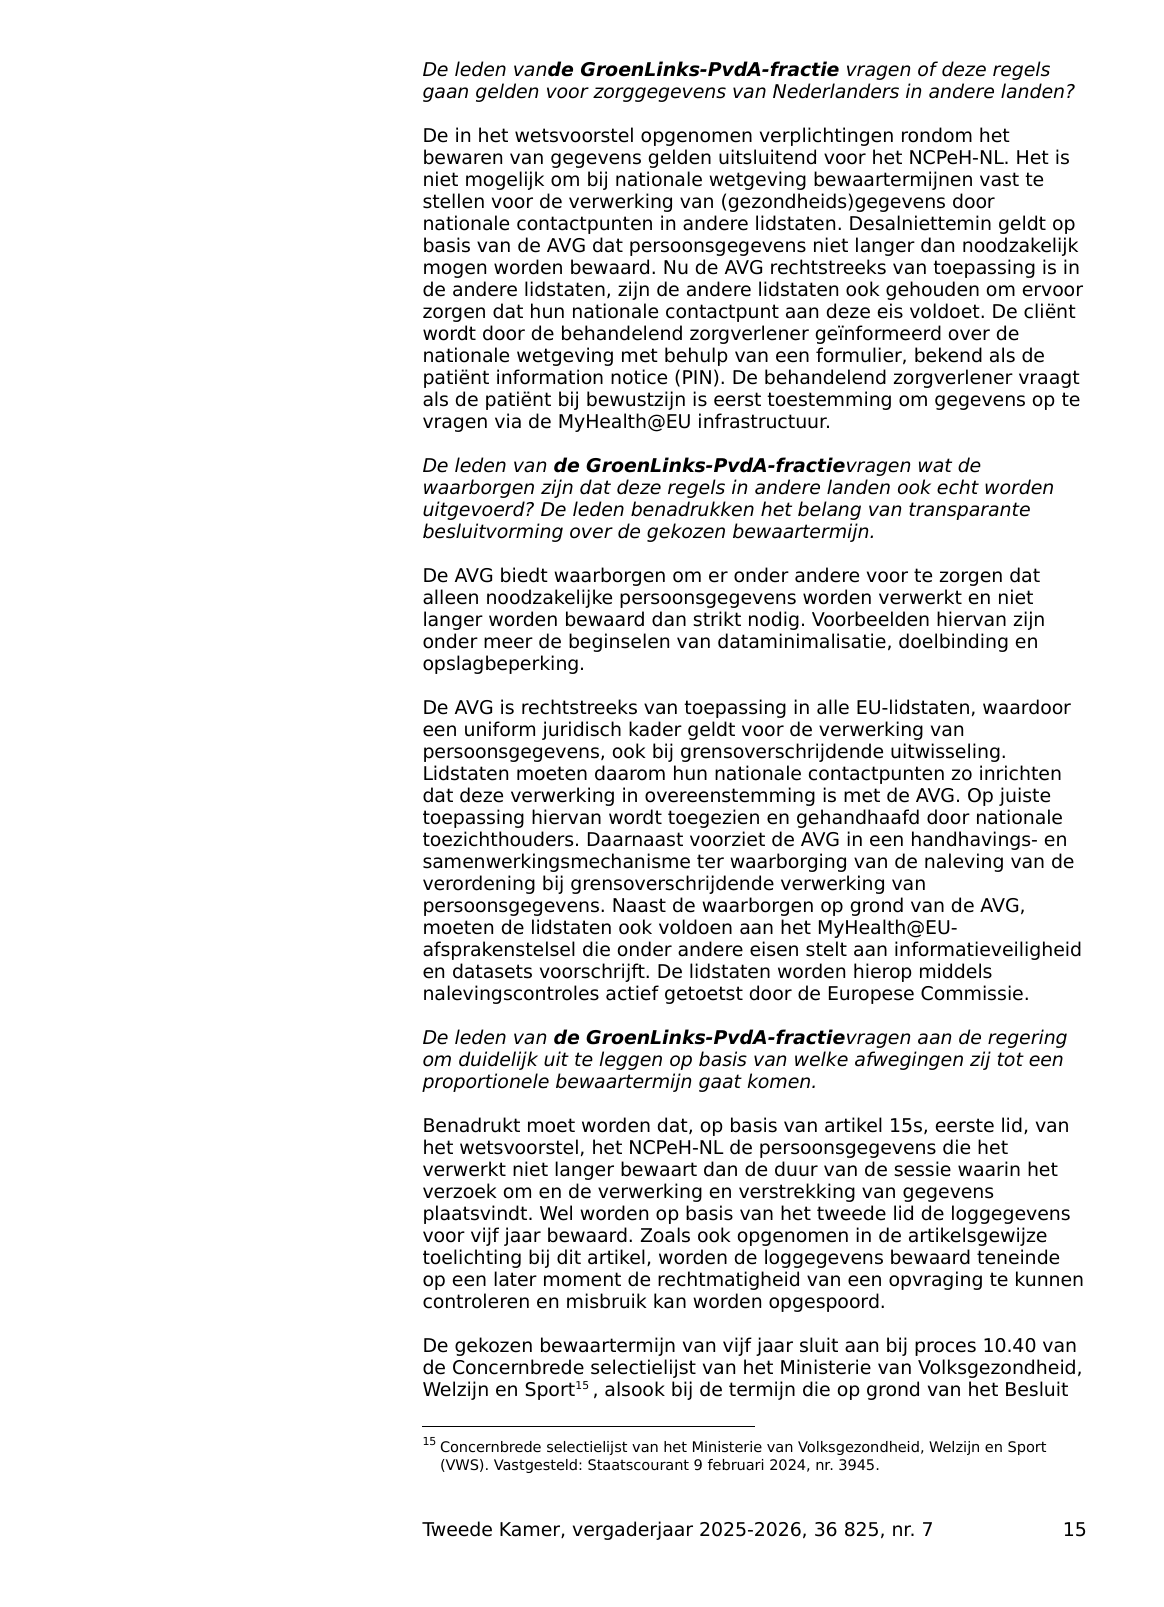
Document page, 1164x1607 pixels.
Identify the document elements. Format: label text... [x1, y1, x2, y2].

text De leden vande GroenLinks-PvdA-fractie vragen of deze regels gaan gelden voor zorggegevens van Nederlanders in andere landen? [422, 59, 1087, 103]
text Concernbrede selectielijst van het Ministerie van Volksgezondheid, Welzijn en Sport (VWS). Vastgesteld: Staatscourant 9 februari 2024, nr. 3945. [422, 1435, 1087, 1474]
text De leden van de GroenLinks-PvdA-fractievragen wat de waarborgen zijn dat deze regels in andere landen ook echt worden uitgevoerd? De leden benadrukken het belang van transparante besluitvorming over de gekozen bewaartermijn. [422, 455, 1087, 543]
text De gekozen bewaartermijn van vijf jaar sluit aan bij proces 10.40 van de Concernbrede selectielijst van het Ministerie van Volksgezondheid, Welzijn en Sport, alsook bij de termijn die op grond van het Besluit [422, 1335, 1087, 1401]
text Benadrukt moet worden dat, op basis van artikel 15s, eerste lid, van het wetsvoorstel, het NCPeH-NL de persoonsgegevens die het verwerkt niet langer bewaart dan de duur van de sessie waarin het verzoek om en de verwerking en verstrekking van gegevens plaatsvindt. Wel worden op basis van het tweede lid de loggegevens voor vijf jaar bewaard. Zoals ook opgenomen in de artikelsgewijze toelichting bij dit artikel, worden de loggegevens bewaard teneinde op een later moment de rechtmatigheid van een opvraging te kunnen controleren en misbruik kan worden opgespoord. [422, 1115, 1087, 1313]
text De leden van de GroenLinks-PvdA-fractievragen aan de regering om duidelijk uit te leggen op basis van welke afwegingen zij tot een proportionele bewaartermijn gaat komen. [422, 1027, 1087, 1093]
text De AVG is rechtstreeks van toepassing in alle EU-lidstaten, waardoor een uniform juridisch kader geldt voor de verwerking van persoonsgegevens, ook bij grensoverschrijdende uitwisseling. Lidstaten moeten daarom hun nationale contactpunten zo inrichten dat deze verwerking in overeenstemming is met de AVG. Op juiste toepassing hiervan wordt toegezien en gehandhaafd door nationale toezichthouders. Daarnaast voorziet de AVG in een handhavings- en samenwerkingsmechanisme ter waarborging van de naleving van de verordening bij grensoverschrijdende verwerking van persoonsgegevens. Naast de waarborgen op grond van de AVG, moeten de lidstaten ook voldoen aan het MyHealth@EU-afsprakenstelsel die onder andere eisen stelt aan informatieveiligheid en datasets voorschrijft. De lidstaten worden hierop middels nalevingscontroles actief getoetst door de Europese Commissie. [422, 697, 1087, 1005]
text De in het wetsvoorstel opgenomen verplichtingen rondom het bewaren van gegevens gelden uitsluitend voor het NCPeH-NL. Het is niet mogelijk om bij nationale wetgeving bewaartermijnen vast te stellen voor de verwerking van (gezondheids)gegevens door nationale contactpunten in andere lidstaten. Desalniettemin geldt op basis van de AVG dat persoonsgegevens niet langer dan noodzakelijk mogen worden bewaard. Nu de AVG rechtstreeks van toepassing is in de andere lidstaten, zijn de andere lidstaten ook gehouden om ervoor zorgen dat hun nationale contactpunt aan deze eis voldoet. De cliënt wordt door de behandelend zorgverlener geïnformeerd over de nationale wetgeving met behulp van een formulier, bekend als de patiënt information notice (PIN). De behandelend zorgverlener vraagt als de patiënt bij bewustzijn is eerst toestemming om gegevens op te vragen via de MyHealth@EU infrastructuur. [422, 125, 1087, 433]
text De AVG biedt waarborgen om er onder andere voor te zorgen dat alleen noodzakelijke persoonsgegevens worden verwerkt en niet langer worden bewaard dan strikt nodig. Voorbeelden hiervan zijn onder meer de beginselen van dataminimalisatie, doelbinding en opslagbeperking. [422, 565, 1087, 675]
